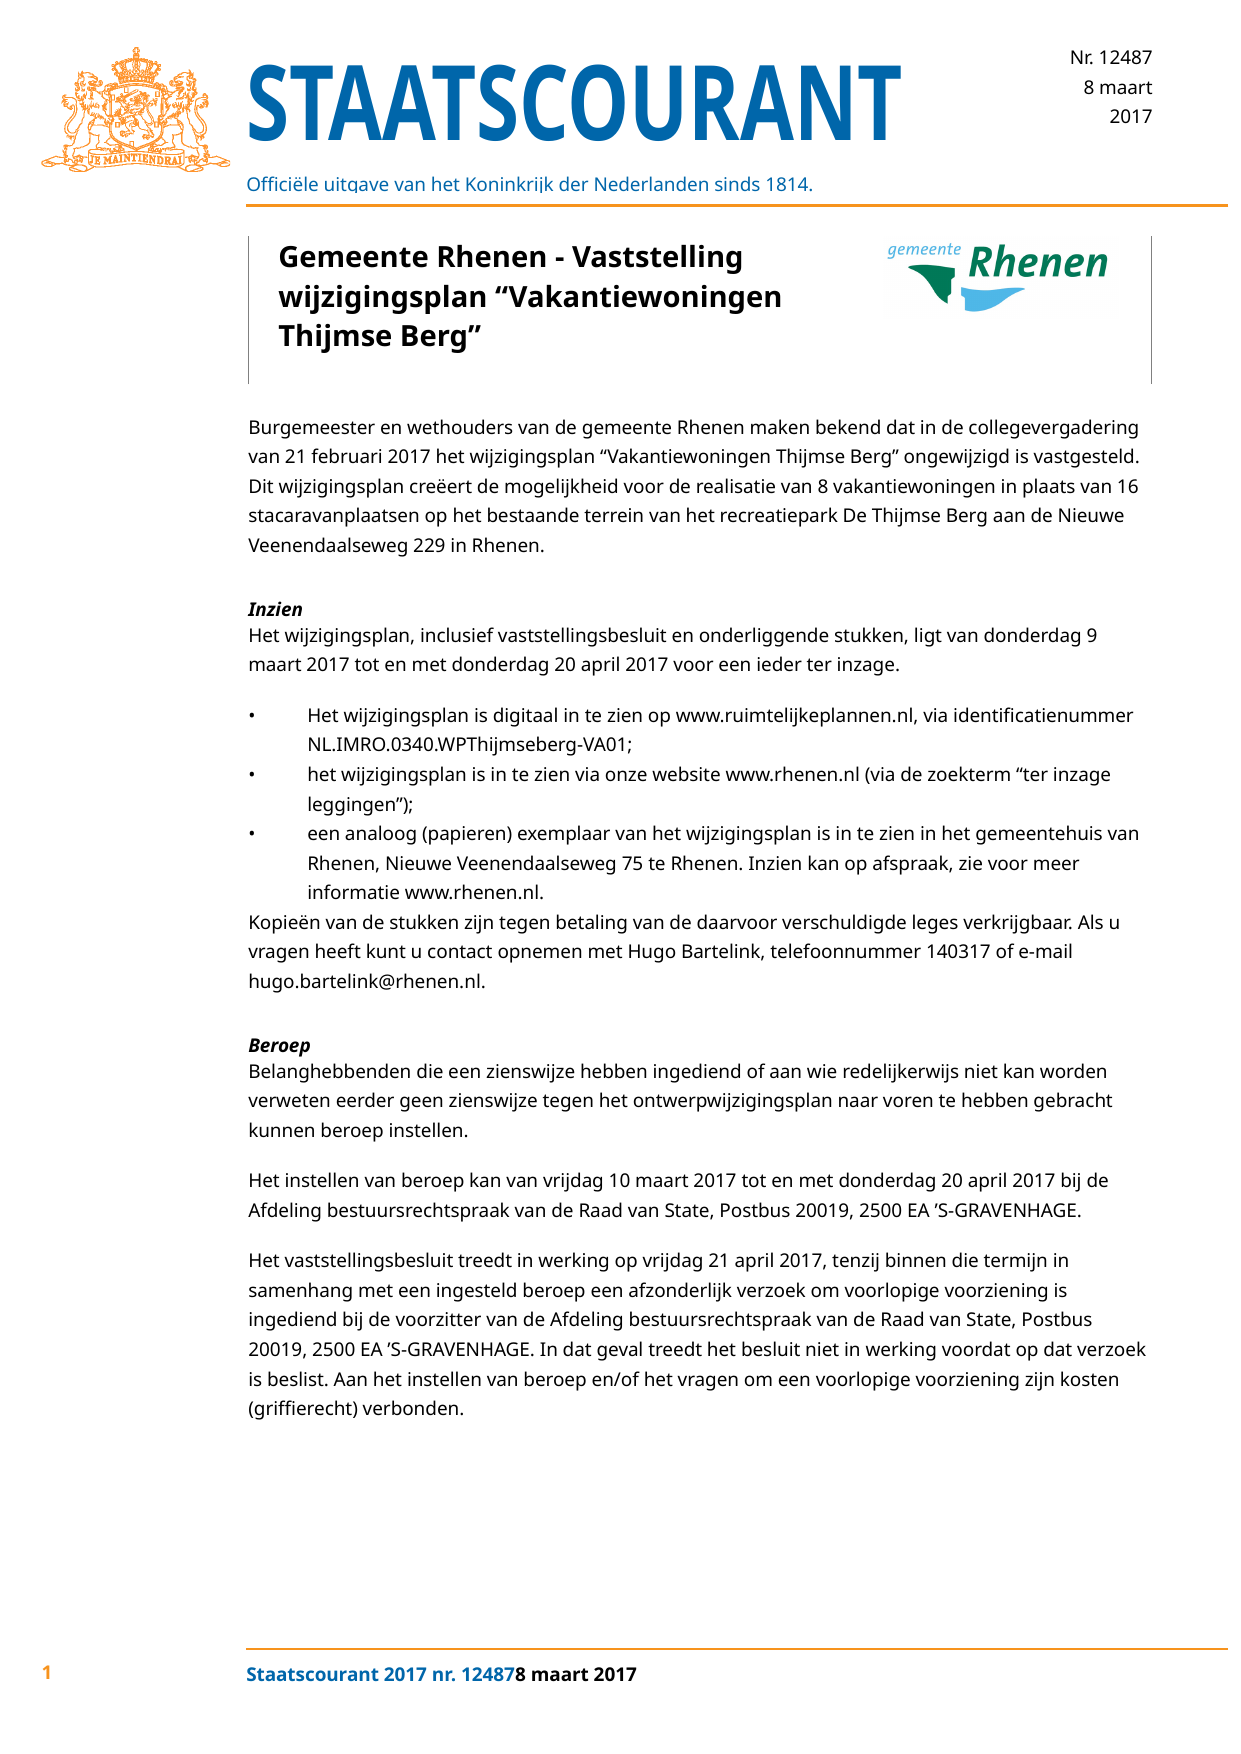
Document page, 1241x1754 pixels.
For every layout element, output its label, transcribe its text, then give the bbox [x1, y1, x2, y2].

text Kopieën van de stukken zijn tegen betaling van de daarvoor verschuldigde leges verkrijgbaar. Als u vragen heeft kunt u contact opnemen met Hugo Bartelink, telefoonnummer 140317 of e-mail hugo.bartelink@rhenen.nl. [248, 909, 1152, 994]
text Belanghebbenden die een zienswijze hebben ingediend of aan wie redelijkerwijs niet kan worden verweten eerder geen zienswijze tegen het ontwerpwijzigingsplan naar voren te hebben gebracht kunnen beroep instellen. [248, 1058, 1152, 1143]
table_header [850, 236, 1151, 384]
text Het instellen van beroep kan van vrijdag 10 maart 2017 tot en met donderdag 20 april 2017 bij de Afdeling bestuursrechtspraak van de Raad van State, Postbus 20019, 2500 EA ’S-GRAVENHAGE. [248, 1167, 1152, 1223]
list Het wijzigingsplan is digitaal in te zien op www.ruimtelijkeplannen.nl, via identificatienummer NL.IMRO.0340.WPThijmseberg-VA01; [248, 702, 1152, 757]
picture [41, 47, 231, 172]
list het wijzigingsplan is in te zien via onze website www.rhenen.nl (via de zoekterm “ter inzage leggingen”); [248, 761, 1152, 816]
list een analoog (papieren) exemplaar van het wijzigingsplan is in te zien in het gemeentehuis van Rhenen, Nieuwe Veenendaalseweg 75 te Rhenen. Inzien kan op afspraak, zie voor meer informatie www.rhenen.nl. [248, 820, 1152, 905]
text Het vaststellingsbesluit treedt in werking op vrijdag 21 april 2017, tenzij binnen die termijn in samenhang met een ingesteld beroep een afzonderlijk verzoek om voorlopige voorziening is ingediend bij de voorzitter van de Afdeling bestuursrechtspraak van de Raad van State, Postbus 20019, 2500 EA ’S-GRAVENHAGE. In dat geval treedt het besluit niet in werking voordat op dat verzoek is beslist. Aan het instellen van beroep en/of het vragen om een voorlopige voorziening zijn kosten (griffierecht) verbonden. [248, 1247, 1152, 1421]
text Inzien [248, 596, 1152, 622]
table_header Gemeente Rhenen - Vaststelling wijzigingsplan “Vakantiewoningen Thijmse Berg” [249, 236, 850, 384]
text Beroep [248, 1032, 1152, 1058]
text Het wijzigingsplan, inclusief vaststellingsbesluit en onderliggende stukken, ligt van donderdag 9 maart 2017 tot en met donderdag 20 april 2017 voor een ieder ter inzage. [248, 622, 1152, 677]
picture [882, 236, 1119, 319]
text Burgemeester en wethouders van de gemeente Rhenen maken bekend dat in de collegevergadering van 21 februari 2017 het wijzigingsplan “Vakantiewoningen Thijmse Berg” ongewijzigd is vastgesteld. Dit wijzigingsplan creëert de mogelijkheid voor de realisatie van 8 vakantiewoningen in plaats van 16 stacaravanplaatsen op het bestaande terrein van het recreatiepark De Thijmse Berg aan de Nieuwe Veenendaalseweg 229 in Rhenen. [248, 414, 1152, 558]
